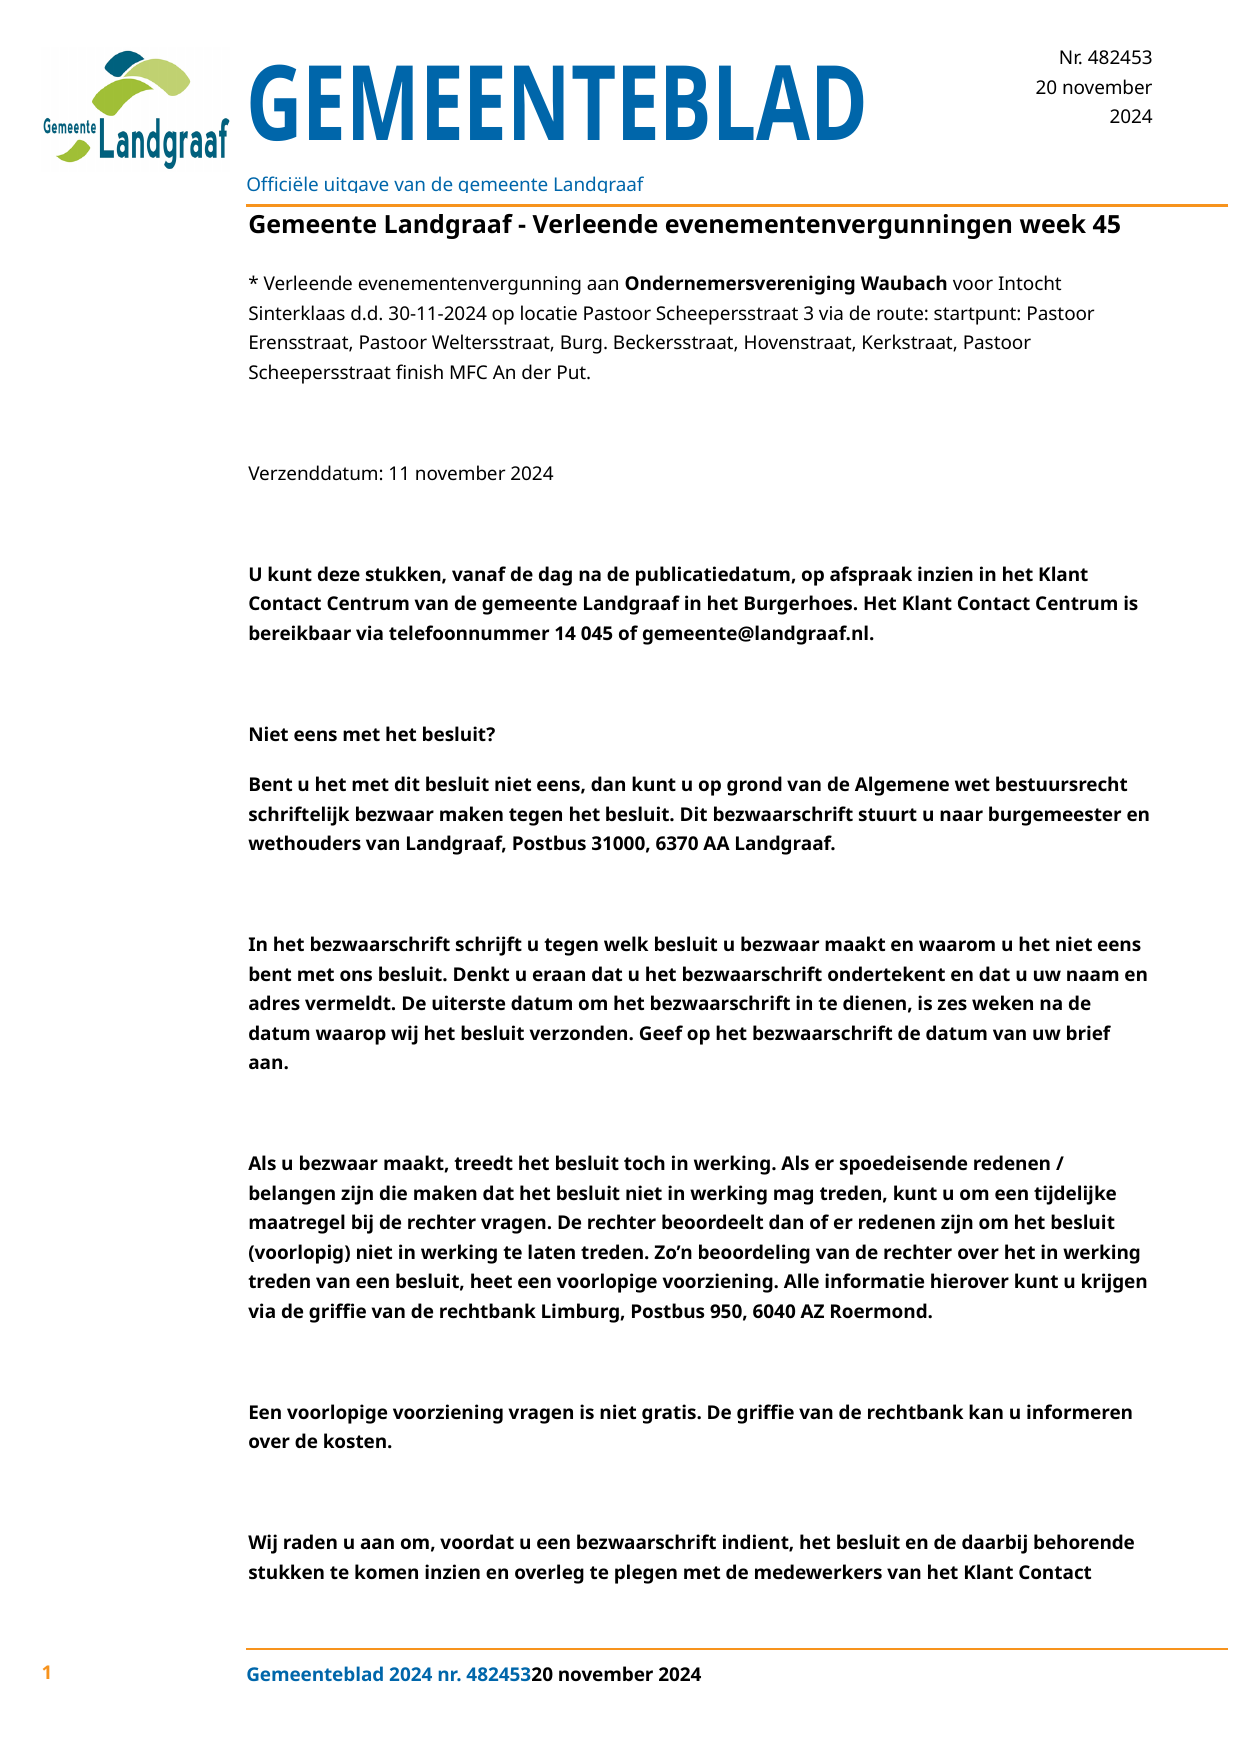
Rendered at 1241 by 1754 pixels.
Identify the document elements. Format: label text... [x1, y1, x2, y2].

text Een voorlopige voorziening vragen is niet gratis. De griffie van de rechtbank kan u informeren over de kosten. [248, 1399, 1152, 1454]
text * Verleende evenementenvergunning aan Ondernemersvereniging Waubach voor Intocht Sinterklaas d.d. 30-11-2024 op locatie Pastoor Scheepersstraat 3 via de route: startpunt: Pastoor Erensstraat, Pastoor Weltersstraat, Burg. Beckersstraat, Hovenstraat, Kerkstraat, Pastoor Scheepersstraat finish MFC An der Put. [248, 270, 1152, 385]
text U kunt deze stukken, vanaf de dag na de publicatiedatum, op afspraak inzien in het Klant Contact Centrum van de gemeente Landgraaf in het Burgerhoes. Het Klant Contact Centrum is bereikbaar via telefoonnummer 14 045 of gemeente@landgraaf.nl. [248, 561, 1152, 646]
text Als u bezwaar maakt, treedt het besluit toch in werking. Als er spoedeisende redenen / belangen zijn die maken dat het besluit niet in werking mag treden, kunt u om een tijdelijke maatregel bij de rechter vragen. De rechter beoordeelt dan of er redenen zijn om het besluit (voorlopig) niet in werking te laten treden. Zo’n beoordeling van de rechter over het in werking treden van een besluit, heet een voorlopige voorziening. Alle informatie hierover kunt u krijgen via de griffie van de rechtbank Limburg, Postbus 950, 6040 AZ Roermond. [248, 1150, 1152, 1324]
picture [41, 47, 231, 172]
text Wij raden u aan om, voordat u een bezwaarschrift indient, het besluit en de daarbij behorende stukken te komen inzien en overleg te plegen met de medewerkers van het Klant Contact [248, 1529, 1152, 1585]
text Gemeente Landgraaf - Verleende evenementenvergunningen week 45 [248, 207, 1152, 241]
text In het bezwaarschrift schrijft u tegen welk besluit u bezwaar maakt en waarom u het niet eens bent met ons besluit. Denkt u eraan dat u het bezwaarschrift ondertekent en dat u uw naam en adres vermeldt. De uiterste datum om het bezwaarschrift in te dienen, is zes weken na de datum waarop wij het besluit verzonden. Geef op het bezwaarschrift de datum van uw brief aan. [248, 931, 1152, 1075]
text Bent u het met dit besluit niet eens, dan kunt u op grond van de Algemene wet bestuursrecht schriftelijk bezwaar maken tegen het besluit. Dit bezwaarschrift stuurt u naar burgemeester en wethouders van Landgraaf, Postbus 31000, 6370 AA Landgraaf. [248, 771, 1152, 856]
text Verzenddatum: 11 november 2024 [248, 460, 1152, 486]
text Niet eens met het besluit? [248, 721, 1152, 746]
